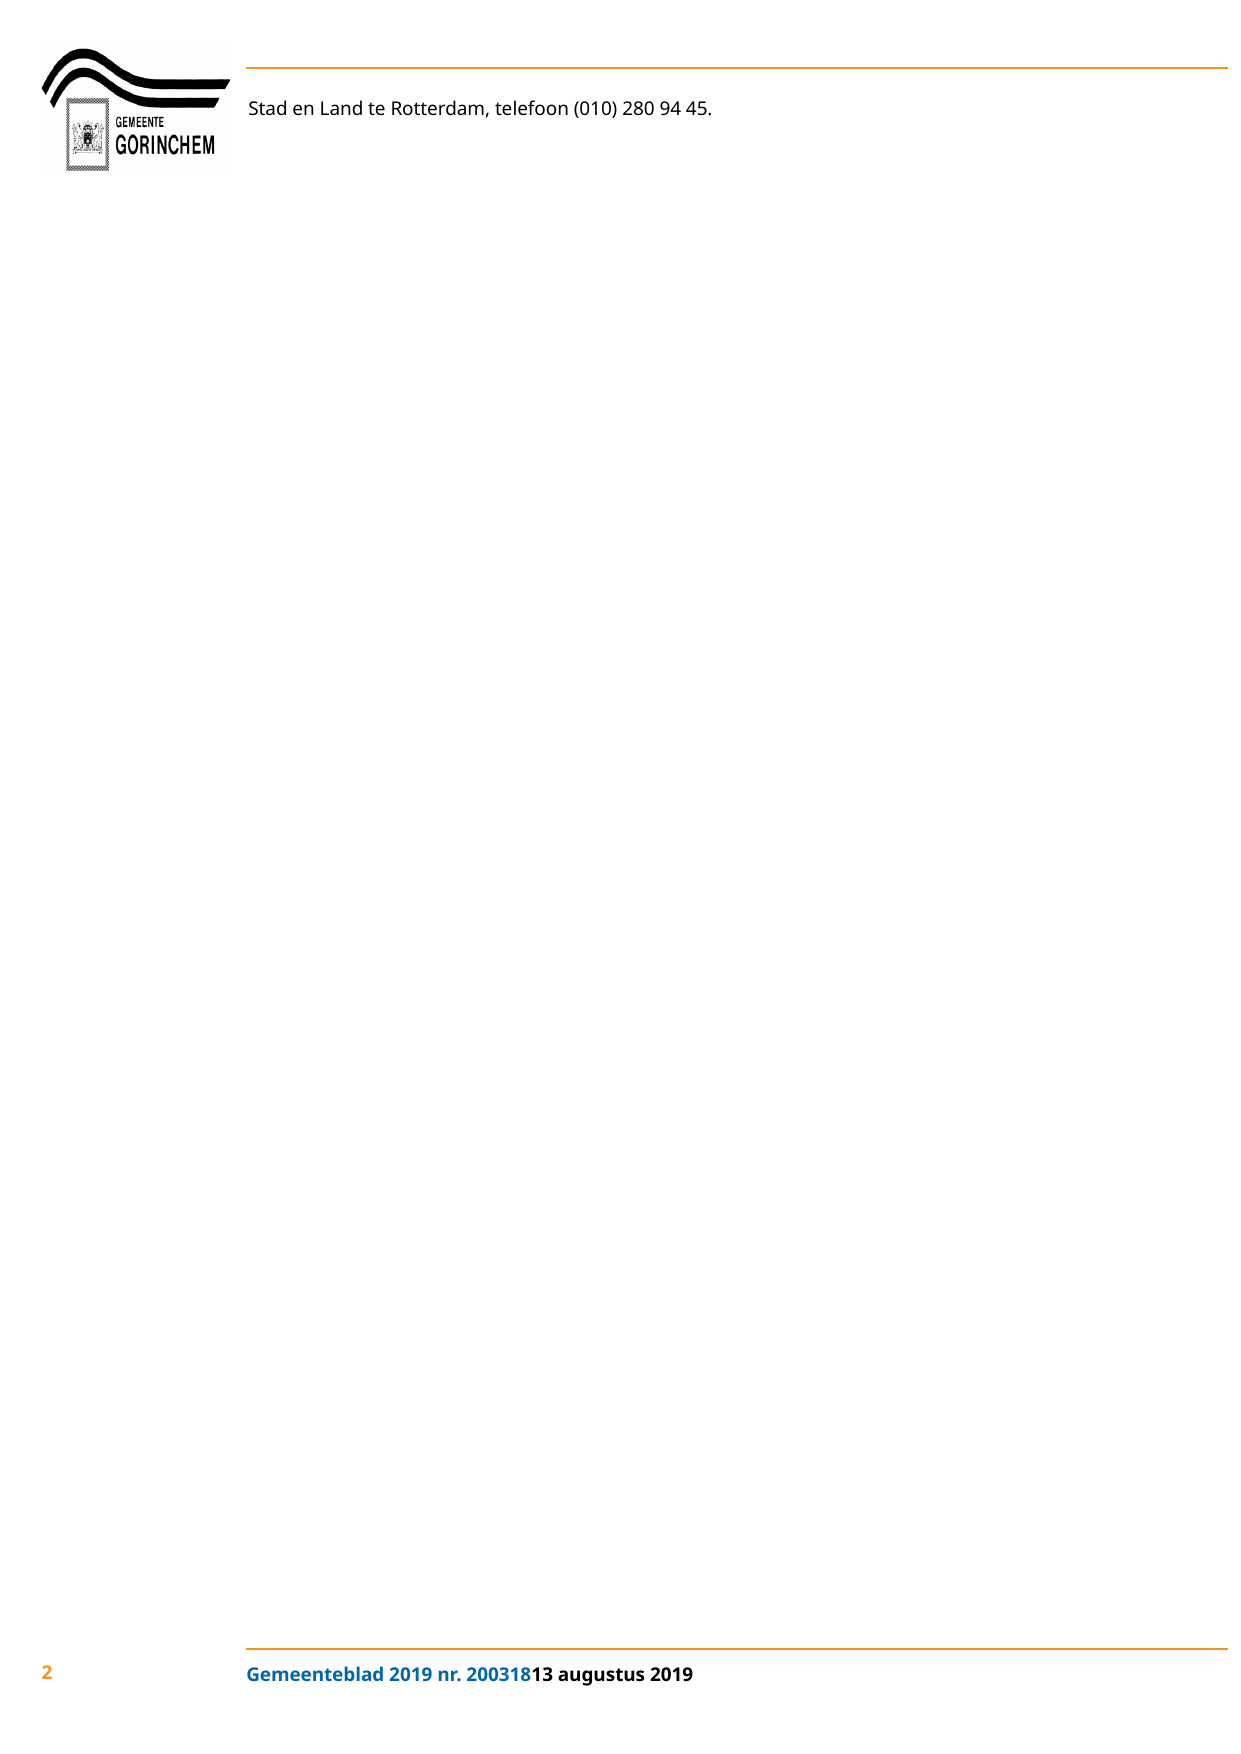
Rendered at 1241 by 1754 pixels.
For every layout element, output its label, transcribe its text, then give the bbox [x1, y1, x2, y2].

picture [41, 47, 231, 172]
text Stad en Land te Rotterdam, telefoon (010) 280 94 45. [248, 95, 1152, 121]
